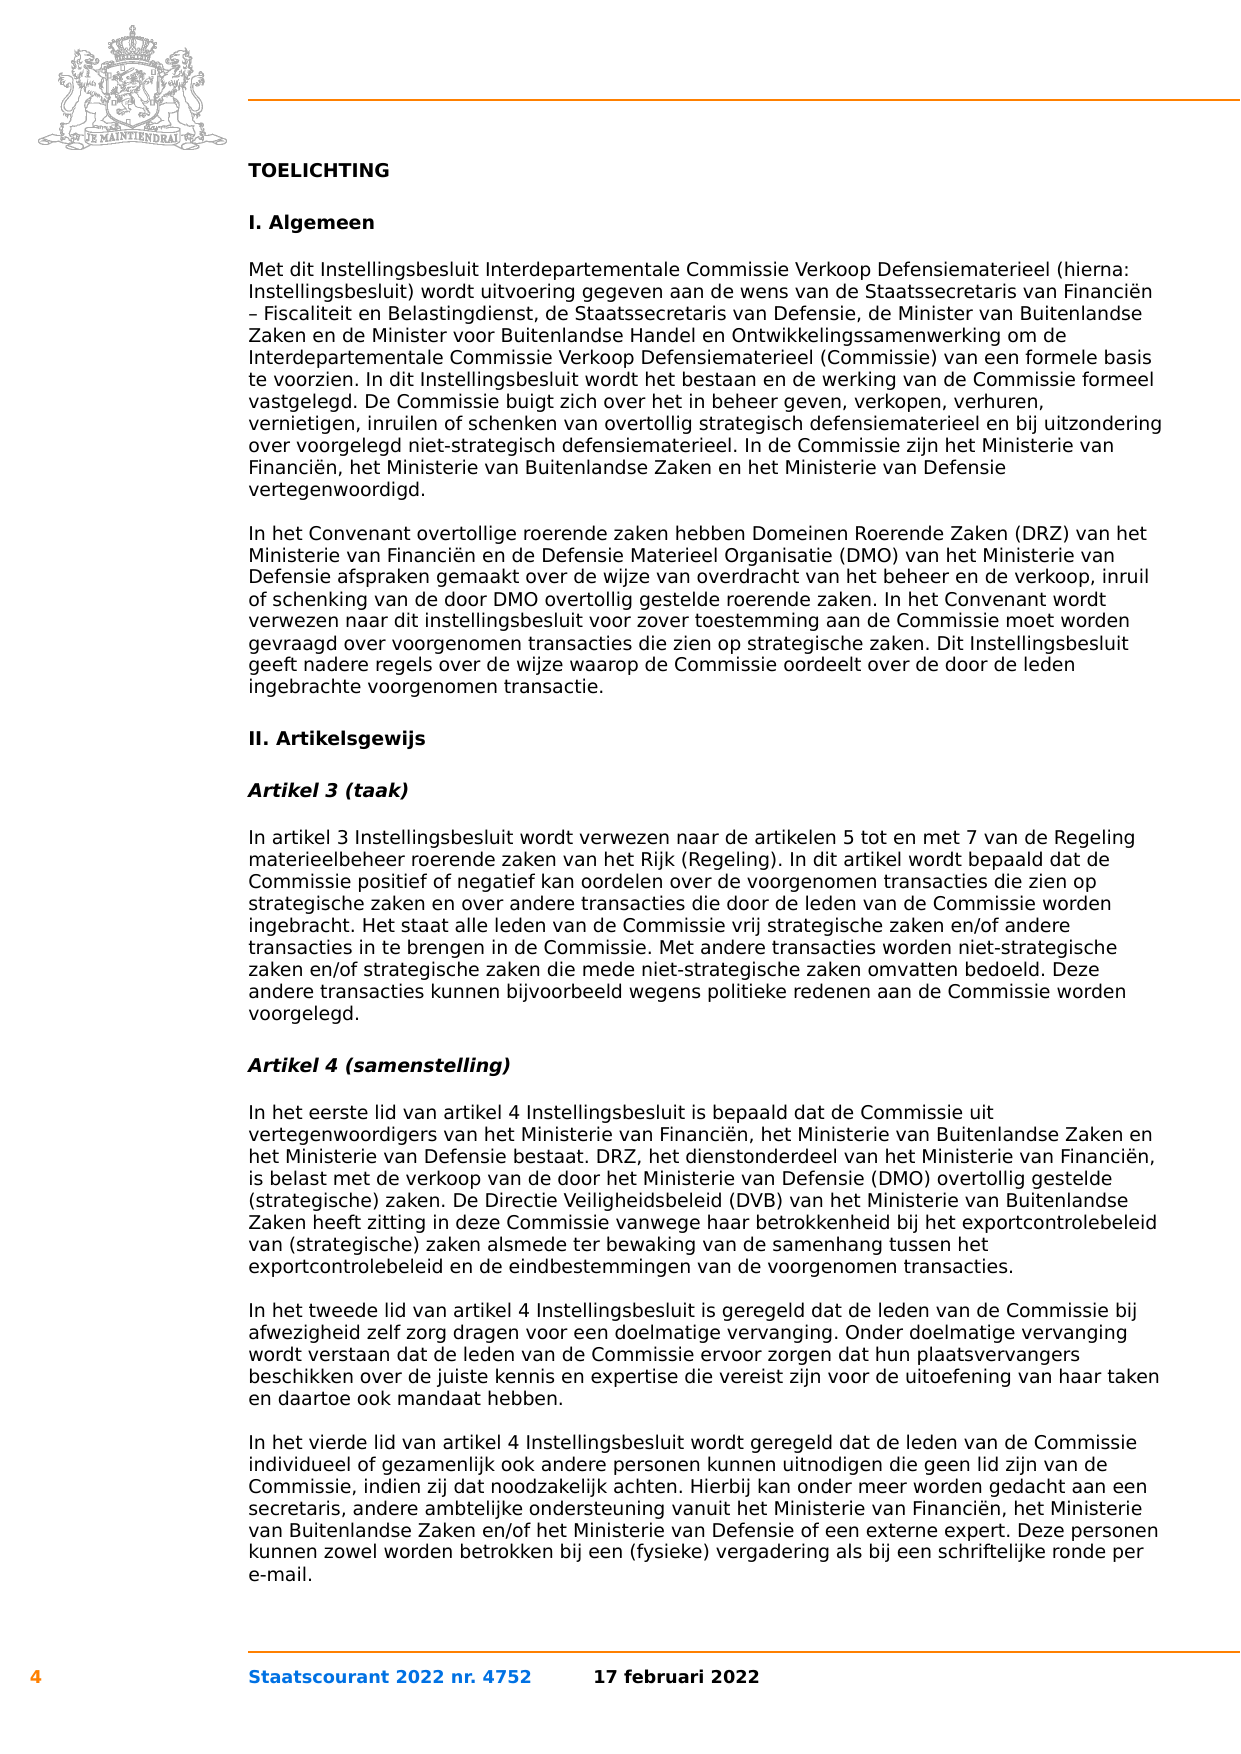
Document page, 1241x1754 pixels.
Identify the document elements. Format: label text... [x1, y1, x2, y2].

subtitle I. Algemeen [248, 212, 1163, 234]
text In artikel 3 Instellingsbesluit wordt verwezen naar de artikelen 5 tot en met 7 van de Regeling materieelbeheer roerende zaken van het Rijk (Regeling). In dit artikel wordt bepaald dat de Commissie positief of negatief kan oordelen over de voorgenomen transacties die zien op strategische zaken en over andere transacties die door de leden van de Commissie worden ingebracht. Het staat alle leden van de Commissie vrij strategische zaken en/of andere transacties in te brengen in de Commissie. Met andere transacties worden niet-strategische zaken en/of strategische zaken die mede niet-strategische zaken omvatten bedoeld. Deze andere transacties kunnen bijvoorbeeld wegens politieke redenen aan de Commissie worden voorgelegd. [248, 827, 1163, 1025]
text Met dit Instellingsbesluit Interdepartementale Commissie Verkoop Defensiematerieel (hierna: Instellingsbesluit) wordt uitvoering gegeven aan de wens van de Staatssecretaris van Financiën – Fiscaliteit en Belastingdienst, de Staatssecretaris van Defensie, de Minister van Buitenlandse Zaken en de Minister voor Buitenlandse Handel en Ontwikkelingssamenwerking om de Interdepartementale Commissie Verkoop Defensiematerieel (Commissie) van een formele basis te voorzien. In dit Instellingsbesluit wordt het bestaan en de werking van de Commissie formeel vastgelegd. De Commissie buigt zich over het in beheer geven, verkopen, verhuren, vernietigen, inruilen of schenken van overtollig strategisch defensiematerieel en bij uitzondering over voorgelegd niet-strategisch defensiematerieel. In de Commissie zijn het Ministerie van Financiën, het Ministerie van Buitenlandse Zaken en het Ministerie van Defensie vertegenwoordigd. [248, 259, 1163, 501]
subtitle Artikel 3 (taak) [248, 780, 1163, 802]
text In het tweede lid van artikel 4 Instellingsbesluit is geregeld dat de leden van de Commissie bij afwezigheid zelf zorg dragen voor een doelmatige vervanging. Onder doelmatige vervanging wordt verstaan dat de leden van de Commissie ervoor zorgen dat hun plaatsvervangers beschikken over de juiste kennis en expertise die vereist zijn voor de uitoefening van haar taken en daartoe ook mandaat hebben. [248, 1300, 1163, 1410]
text In het Convenant overtollige roerende zaken hebben Domeinen Roerende Zaken (DRZ) van het Ministerie van Financiën en de Defensie Materieel Organisatie (DMO) van het Ministerie van Defensie afspraken gemaakt over de wijze van overdracht van het beheer en de verkoop, inruil of schenking van de door DMO overtollig gestelde roerende zaken. In het Convenant wordt verwezen naar dit instellingsbesluit voor zover toestemming aan de Commissie moet worden gevraagd over voorgenomen transacties die zien op strategische zaken. Dit Instellingsbesluit geeft nadere regels over de wijze waarop de Commissie oordeelt over de door de leden ingebrachte voorgenomen transactie. [248, 522, 1163, 698]
text In het eerste lid van artikel 4 Instellingsbesluit is bepaald dat de Commissie uit vertegenwoordigers van het Ministerie van Financiën, het Ministerie van Buitenlandse Zaken en het Ministerie van Defensie bestaat. DRZ, het dienstonderdeel van het Ministerie van Financiën, is belast met de verkoop van de door het Ministerie van Defensie (DMO) overtollig gestelde (strategische) zaken. De Directie Veiligheidsbeleid (DVB) van het Ministerie van Buitenlandse Zaken heeft zitting in deze Commissie vanwege haar betrokkenheid bij het exportcontrolebeleid van (strategische) zaken alsmede ter bewaking van de samenhang tussen het exportcontrolebeleid en de eindbestemmingen van de voorgenomen transacties. [248, 1102, 1163, 1278]
subtitle II. Artikelsgewijs [248, 728, 1163, 750]
text In het vierde lid van artikel 4 Instellingsbesluit wordt geregeld dat de leden van de Commissie individueel of gezamenlijk ook andere personen kunnen uitnodigen die geen lid zijn van de Commissie, indien zij dat noodzakelijk achten. Hierbij kan onder meer worden gedacht aan een secretaris, andere ambtelijke ondersteuning vanuit het Ministerie van Financiën, het Ministerie van Buitenlandse Zaken en/of het Ministerie van Defensie of een externe expert. Deze personen kunnen zowel worden betrokken bij een (fysieke) vergadering als bij een schriftelijke ronde per e-mail. [248, 1432, 1163, 1585]
subtitle TOELICHTING [248, 160, 1163, 182]
picture [38, 25, 227, 150]
subtitle Artikel 4 (samenstelling) [248, 1055, 1163, 1077]
